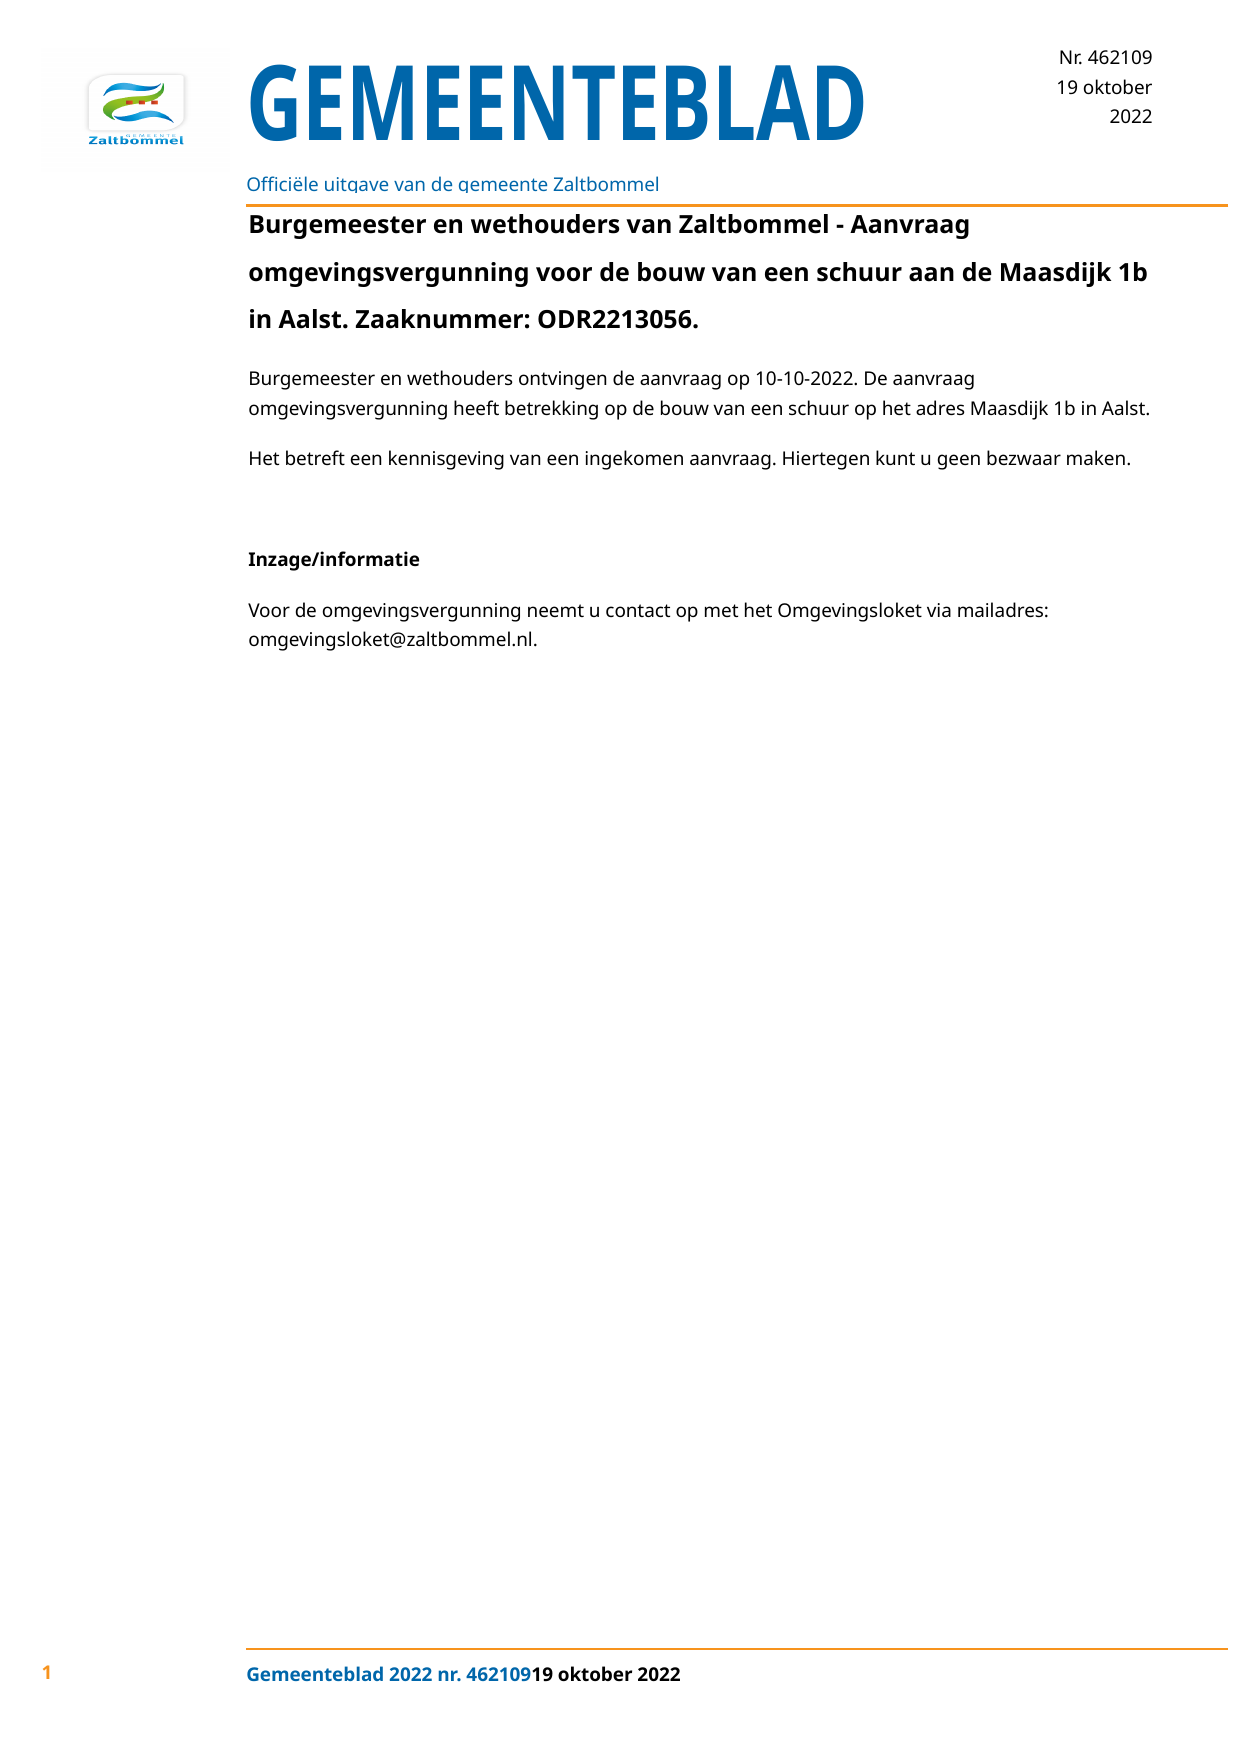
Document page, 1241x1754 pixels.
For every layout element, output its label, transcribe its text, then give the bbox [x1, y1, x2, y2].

text Burgemeester en wethouders van Zaltbommel - Aanvraag omgevingsvergunning voor de bouw van een schuur aan de Maasdijk 1b in Aalst. Zaaknummer: ODR2213056. [248, 207, 1152, 336]
text Voor de omgevingsvergunning neemt u contact op met het Omgevingsloket via mailadres: omgevingsloket@zaltbommel.nl. [248, 597, 1152, 652]
picture [41, 47, 231, 172]
text Inzage/informatie [248, 546, 1152, 572]
text Het betreft een kennisgeving van een ingekomen aanvraag. Hiertegen kunt u geen bezwaar maken. [248, 446, 1152, 471]
text Burgemeester en wethouders ontvingen de aanvraag op 10-10-2022. De aanvraag omgevingsvergunning heeft betrekking op de bouw van een schuur op het adres Maasdijk 1b in Aalst. [248, 366, 1152, 421]
